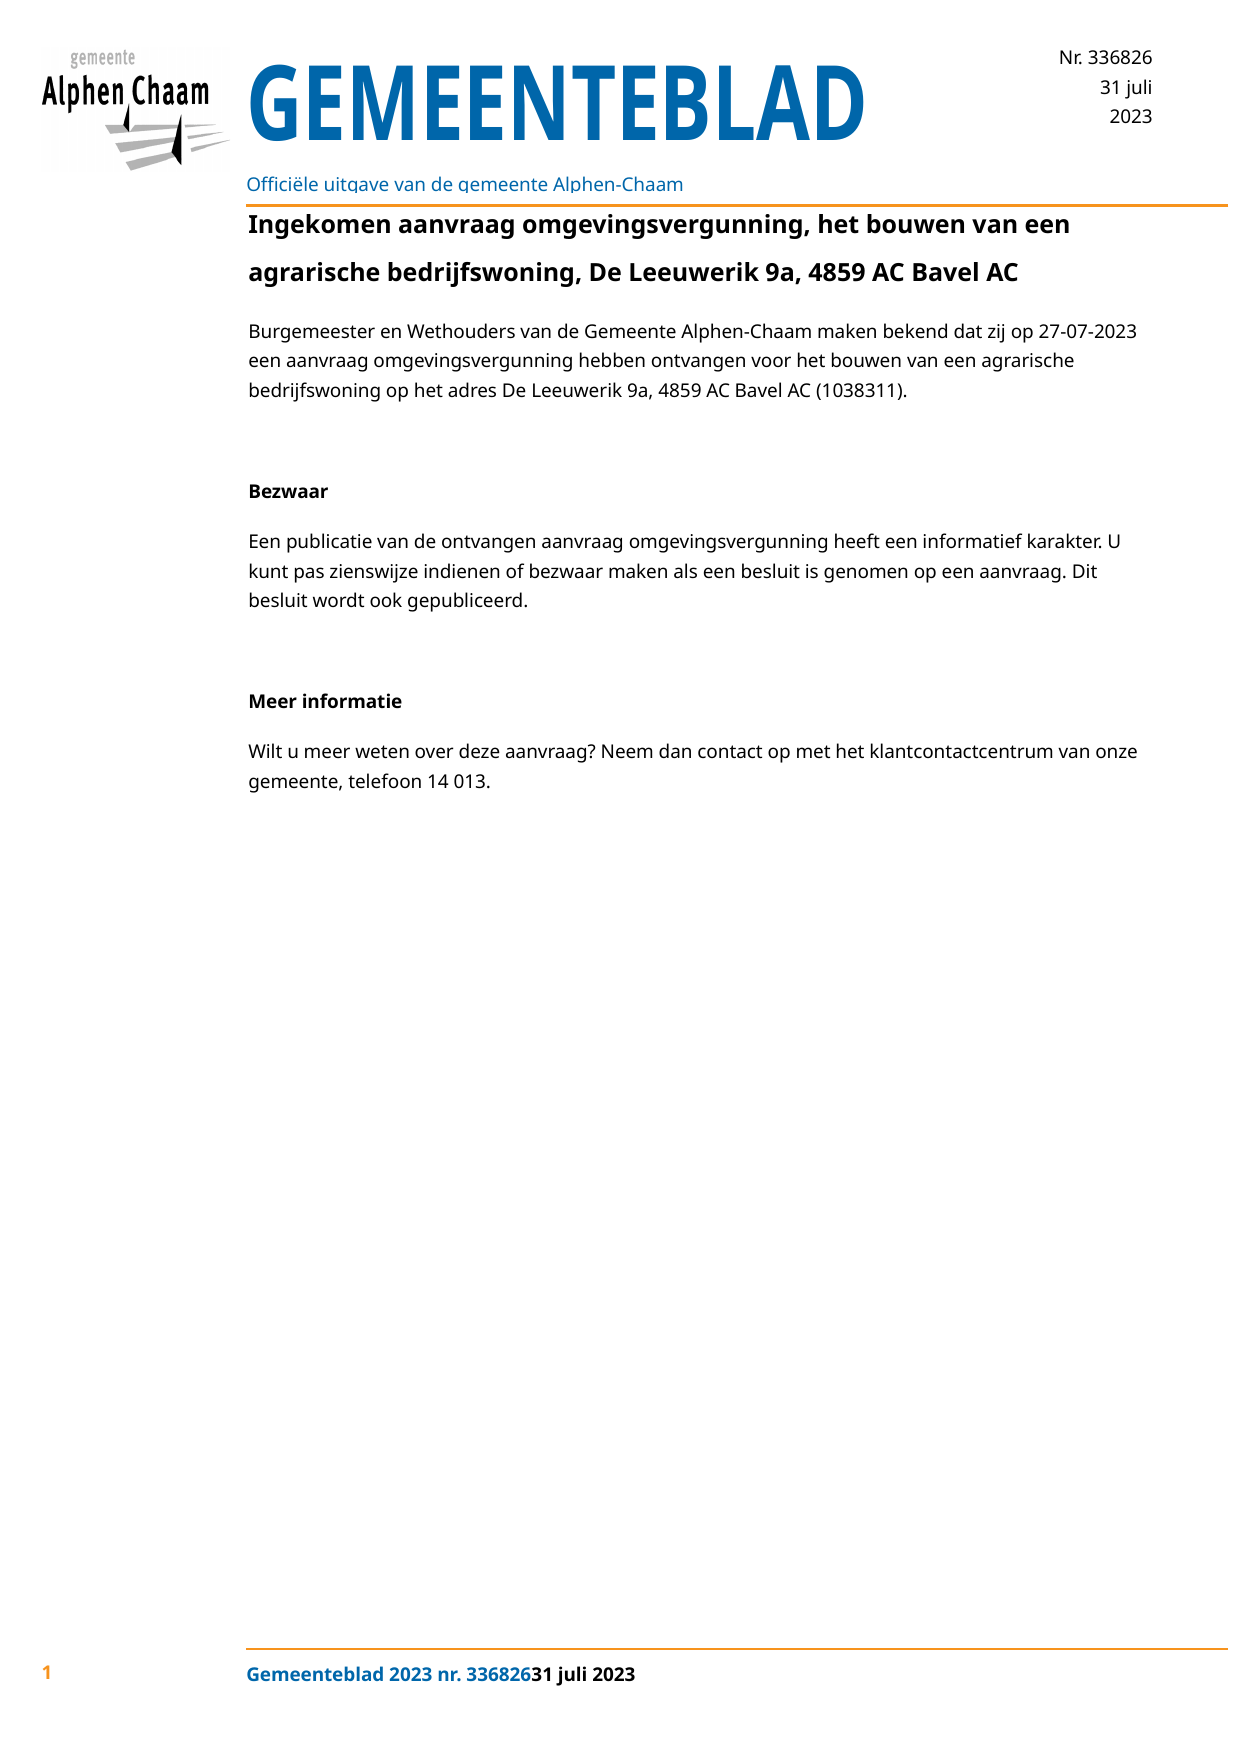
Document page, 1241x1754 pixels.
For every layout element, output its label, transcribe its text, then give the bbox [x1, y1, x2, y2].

text Bezwaar [248, 478, 1152, 504]
text Wilt u meer weten over deze aanvraag? Neem dan contact op met het klantcontactcentrum van onze gemeente, telefoon 14 013. [248, 739, 1152, 794]
text Een publicatie van de ontvangen aanvraag omgevingsvergunning heeft een informatief karakter. U kunt pas zienswijze indienen of bezwaar maken als een besluit is genomen op een aanvraag. Dit besluit wordt ook gepubliceerd. [248, 528, 1152, 613]
picture [41, 47, 231, 172]
text Burgemeester en Wethouders van de Gemeente Alphen-Chaam maken bekend dat zij op 27-07-2023 een aanvraag omgevingsvergunning hebben ontvangen voor het bouwen van een agrarische bedrijfswoning op het adres De Leeuwerik 9a, 4859 AC Bavel AC (1038311). [248, 318, 1152, 403]
text Ingekomen aanvraag omgevingsvergunning, het bouwen van een agrarische bedrijfswoning, De Leeuwerik 9a, 4859 AC Bavel AC [248, 207, 1152, 288]
text Meer informatie [248, 688, 1152, 714]
